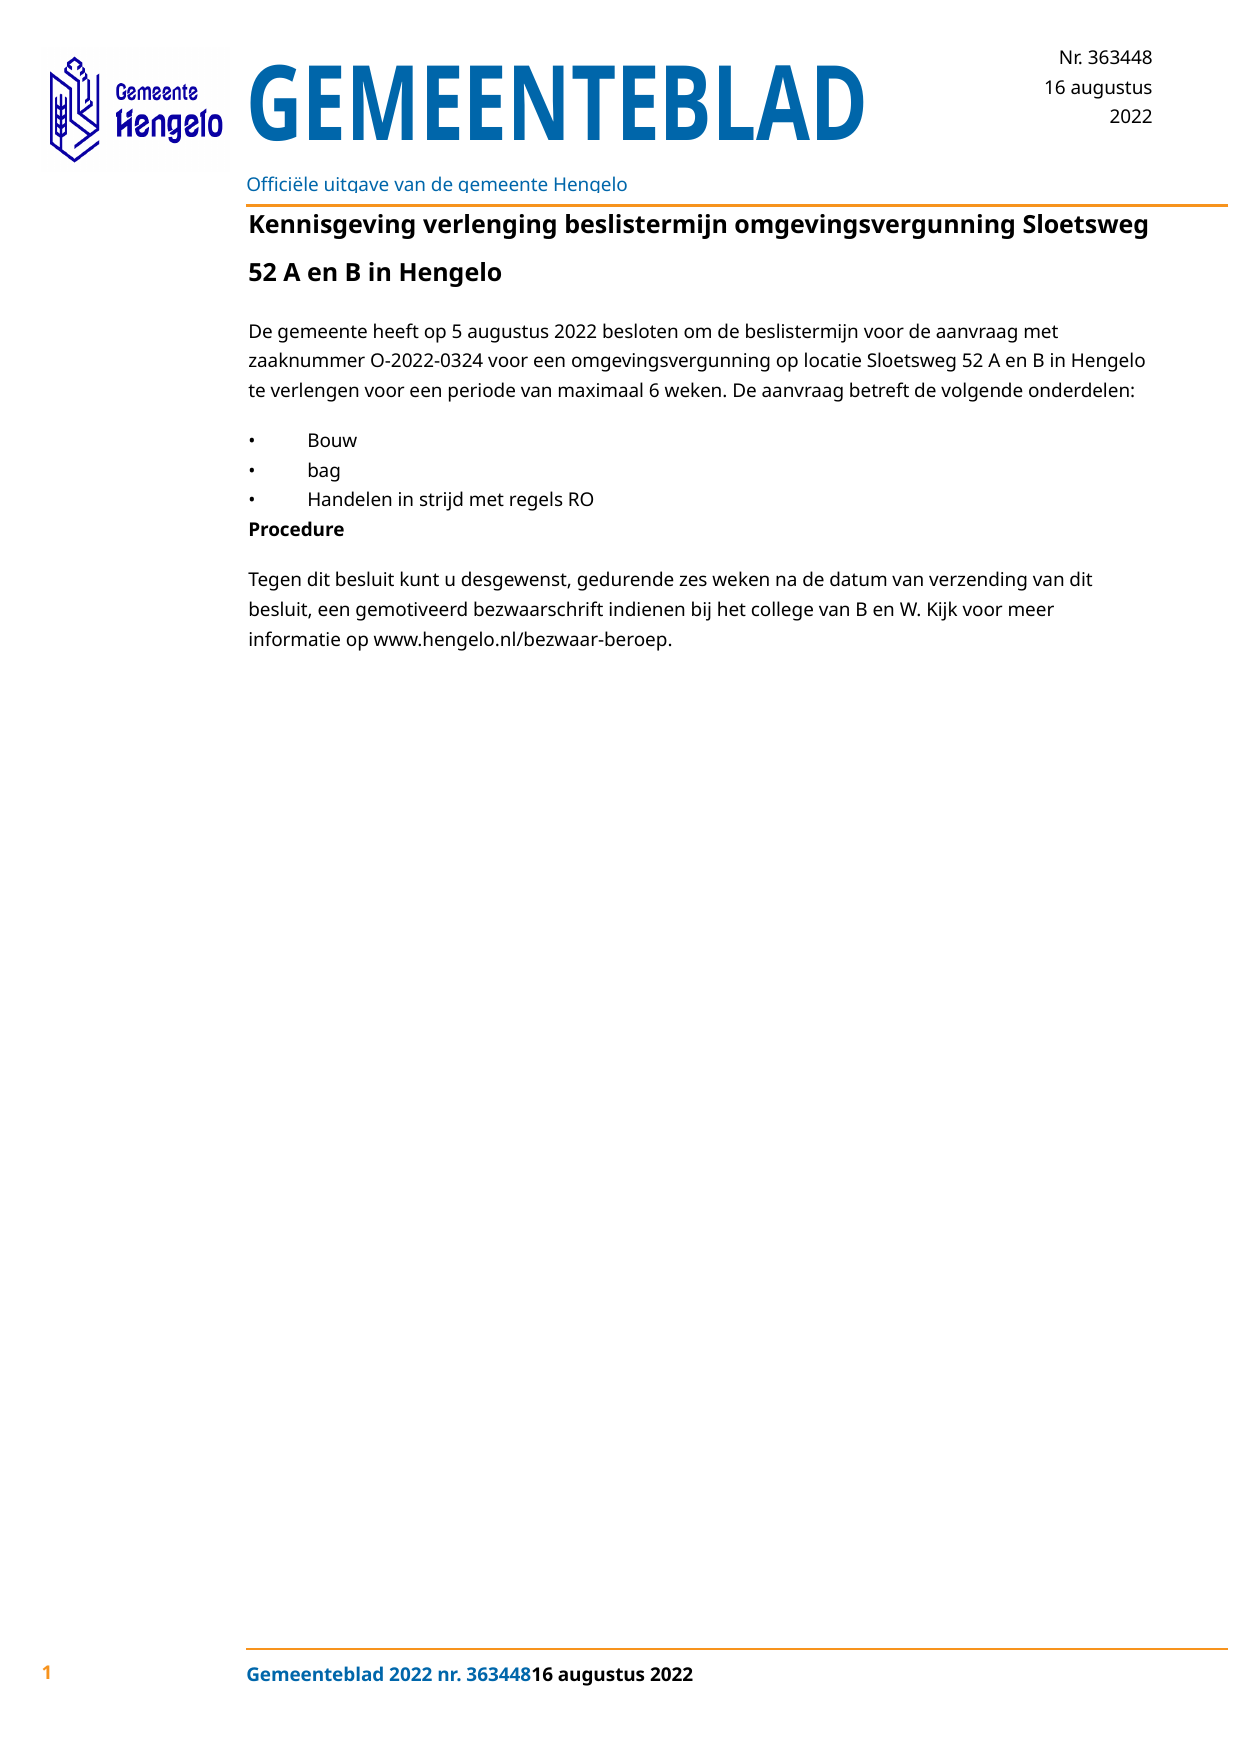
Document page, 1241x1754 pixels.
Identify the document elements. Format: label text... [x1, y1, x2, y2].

list Bouw [248, 427, 1152, 453]
list bag [248, 457, 1152, 483]
text De gemeente heeft op 5 augustus 2022 besloten om de beslistermijn voor de aanvraag met zaaknummer O-2022-0324 voor een omgevingsvergunning op locatie Sloetsweg 52 A en B in Hengelo te verlengen voor een periode van maximaal 6 weken. De aanvraag betreft de volgende onderdelen: [248, 318, 1152, 403]
list Handelen in strijd met regels RO [248, 487, 1152, 512]
picture [41, 47, 231, 172]
text Tegen dit besluit kunt u desgewenst, gedurende zes weken na de datum van verzending van dit besluit, een gemotiveerd bezwaarschrift indienen bij het college van B en W. Kijk voor meer informatie op www.hengelo.nl/bezwaar-beroep. [248, 567, 1152, 652]
text Procedure [248, 516, 1152, 542]
text Kennisgeving verlenging beslistermijn omgevingsvergunning Sloetsweg 52 A en B in Hengelo [248, 207, 1152, 288]
